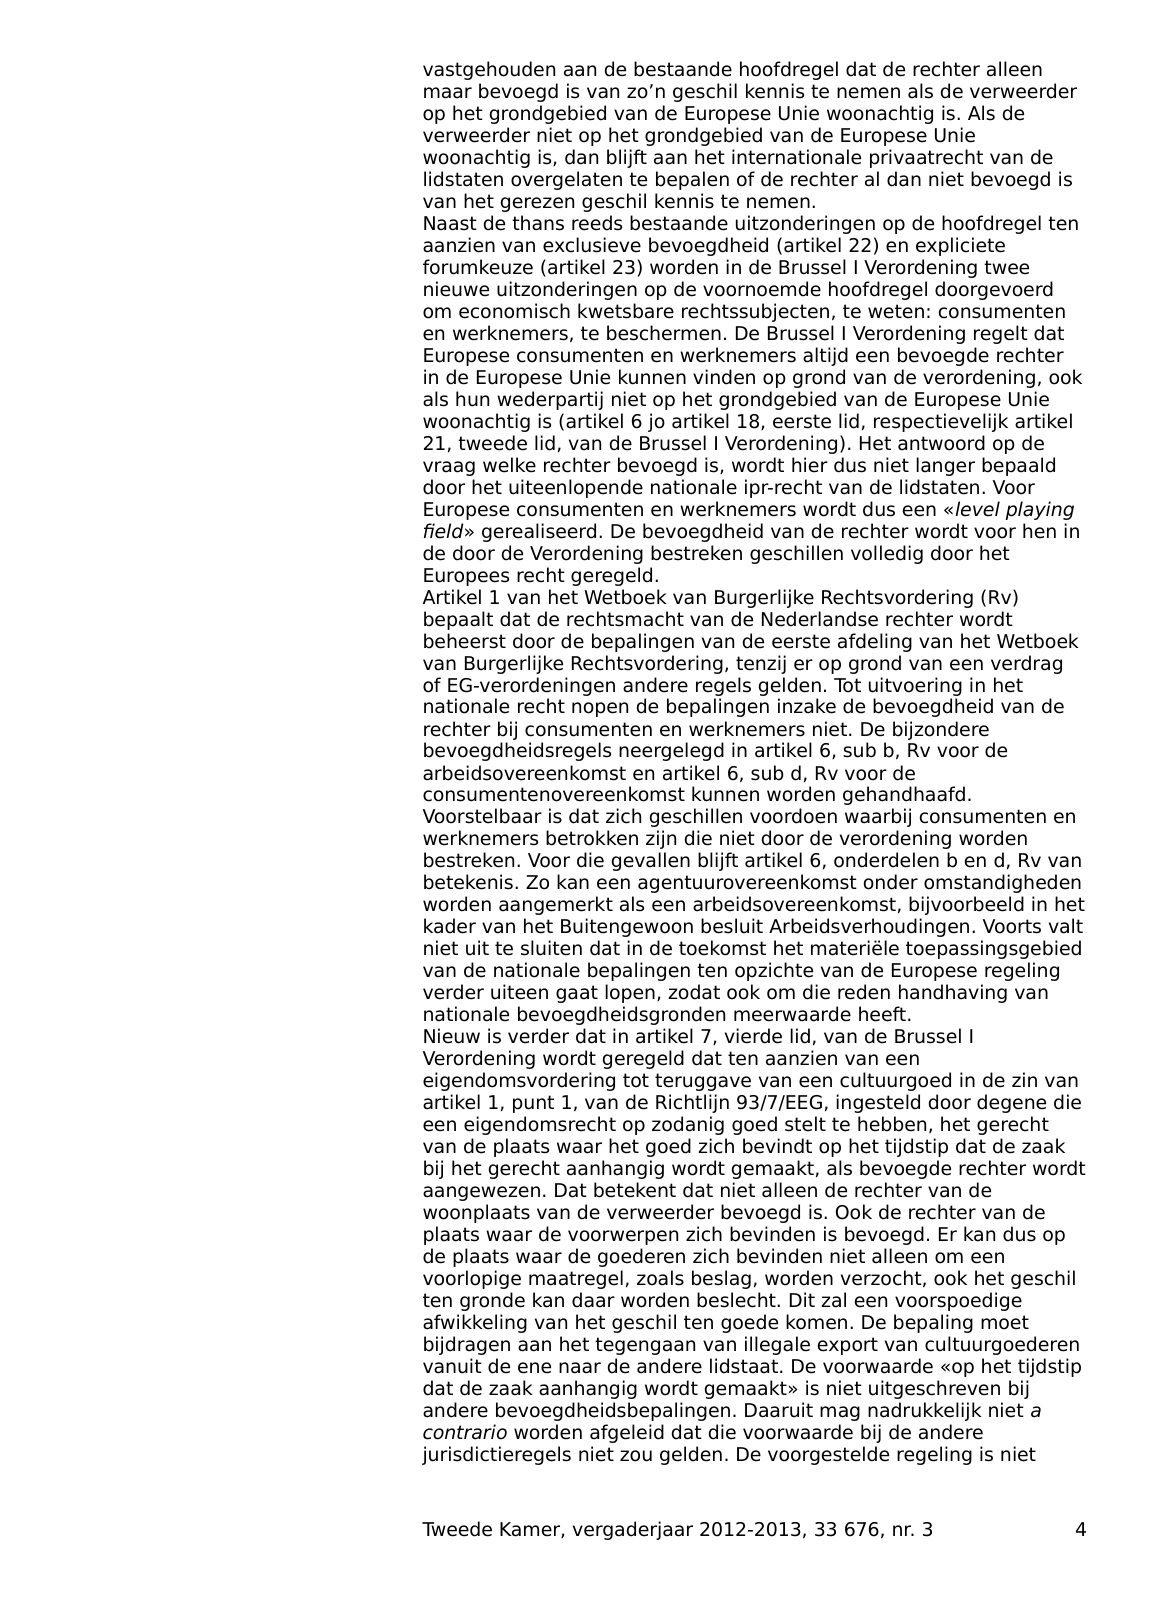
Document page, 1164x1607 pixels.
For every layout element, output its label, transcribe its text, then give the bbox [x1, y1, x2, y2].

text Artikel 1 van het Wetboek van Burgerlijke Rechtsvordering (Rv) bepaalt dat de rechtsmacht van de Nederlandse rechter wordt beheerst door de bepalingen van de eerste afdeling van het Wetboek van Burgerlijke Rechtsvordering, tenzij er op grond van een verdrag of EG-verordeningen andere regels gelden. Tot uitvoering in het nationale recht nopen de bepalingen inzake de bevoegdheid van de rechter bij consumenten en werknemers niet. De bijzondere bevoegdheidsregels neergelegd in artikel 6, sub b, Rv voor de arbeidsovereenkomst en artikel 6, sub d, Rv voor de consumentenovereenkomst kunnen worden gehandhaafd. Voorstelbaar is dat zich geschillen voordoen waarbij consumenten en werknemers betrokken zijn die niet door de verordening worden bestreken. Voor die gevallen blijft artikel 6, onderdelen b en d, Rv van betekenis. Zo kan een agentuurovereenkomst onder omstandigheden worden aangemerkt als een arbeidsovereenkomst, bijvoorbeeld in het kader van het Buitengewoon besluit Arbeidsverhoudingen. Voorts valt niet uit te sluiten dat in de toekomst het materiële toepassingsgebied van de nationale bepalingen ten opzichte van de Europese regeling verder uiteen gaat lopen, zodat ook om die reden handhaving van nationale bevoegdheidsgronden meerwaarde heeft. [422, 587, 1087, 1026]
text vastgehouden aan de bestaande hoofdregel dat de rechter alleen maar bevoegd is van zo’n geschil kennis te nemen als de verweerder op het grondgebied van de Europese Unie woonachtig is. Als de verweerder niet op het grondgebied van de Europese Unie woonachtig is, dan blijft aan het internationale privaatrecht van de lidstaten overgelaten te bepalen of de rechter al dan niet bevoegd is van het gerezen geschil kennis te nemen. [422, 59, 1087, 213]
text Nieuw is verder dat in artikel 7, vierde lid, van de Brussel I Verordening wordt geregeld dat ten aanzien van een eigendomsvordering tot teruggave van een cultuurgoed in de zin van artikel 1, punt 1, van de Richtlijn 93/7/EEG, ingesteld door degene die een eigendomsrecht op zodanig goed stelt te hebben, het gerecht van de plaats waar het goed zich bevindt op het tijdstip dat de zaak bij het gerecht aanhangig wordt gemaakt, als bevoegde rechter wordt aangewezen. Dat betekent dat niet alleen de rechter van de woonplaats van de verweerder bevoegd is. Ook de rechter van de plaats waar de voorwerpen zich bevinden is bevoegd. Er kan dus op de plaats waar de goederen zich bevinden niet alleen om een voorlopige maatregel, zoals beslag, worden verzocht, ook het geschil ten gronde kan daar worden beslecht. Dit zal een voorspoedige afwikkeling van het geschil ten goede komen. De bepaling moet bijdragen aan het tegengaan van illegale export van cultuurgoederen vanuit de ene naar de andere lidstaat. De voorwaarde «op het tijdstip dat de zaak aanhangig wordt gemaakt» is niet uitgeschreven bij andere bevoegdheidsbepalingen. Daaruit mag nadrukkelijk niet a contrario worden afgeleid dat die voorwaarde bij de andere jurisdictieregels niet zou gelden. De voorgestelde regeling is niet [422, 1026, 1087, 1466]
text Naast de thans reeds bestaande uitzonderingen op de hoofdregel ten aanzien van exclusieve bevoegdheid (artikel 22) en expliciete forumkeuze (artikel 23) worden in de Brussel I Verordening twee nieuwe uitzonderingen op de voornoemde hoofdregel doorgevoerd om economisch kwetsbare rechtssubjecten, te weten: consumenten en werknemers, te beschermen. De Brussel I Verordening regelt dat Europese consumenten en werknemers altijd een bevoegde rechter in de Europese Unie kunnen vinden op grond van de verordening, ook als hun wederpartij niet op het grondgebied van de Europese Unie woonachtig is (artikel 6 jo artikel 18, eerste lid, respectievelijk artikel 21, tweede lid, van de Brussel I Verordening). Het antwoord op de vraag welke rechter bevoegd is, wordt hier dus niet langer bepaald door het uiteenlopende nationale ipr-recht van de lidstaten. Voor Europese consumenten en werknemers wordt dus een «level playing field» gerealiseerd. De bevoegdheid van de rechter wordt voor hen in de door de Verordening bestreken geschillen volledig door het Europees recht geregeld. [422, 213, 1087, 587]
